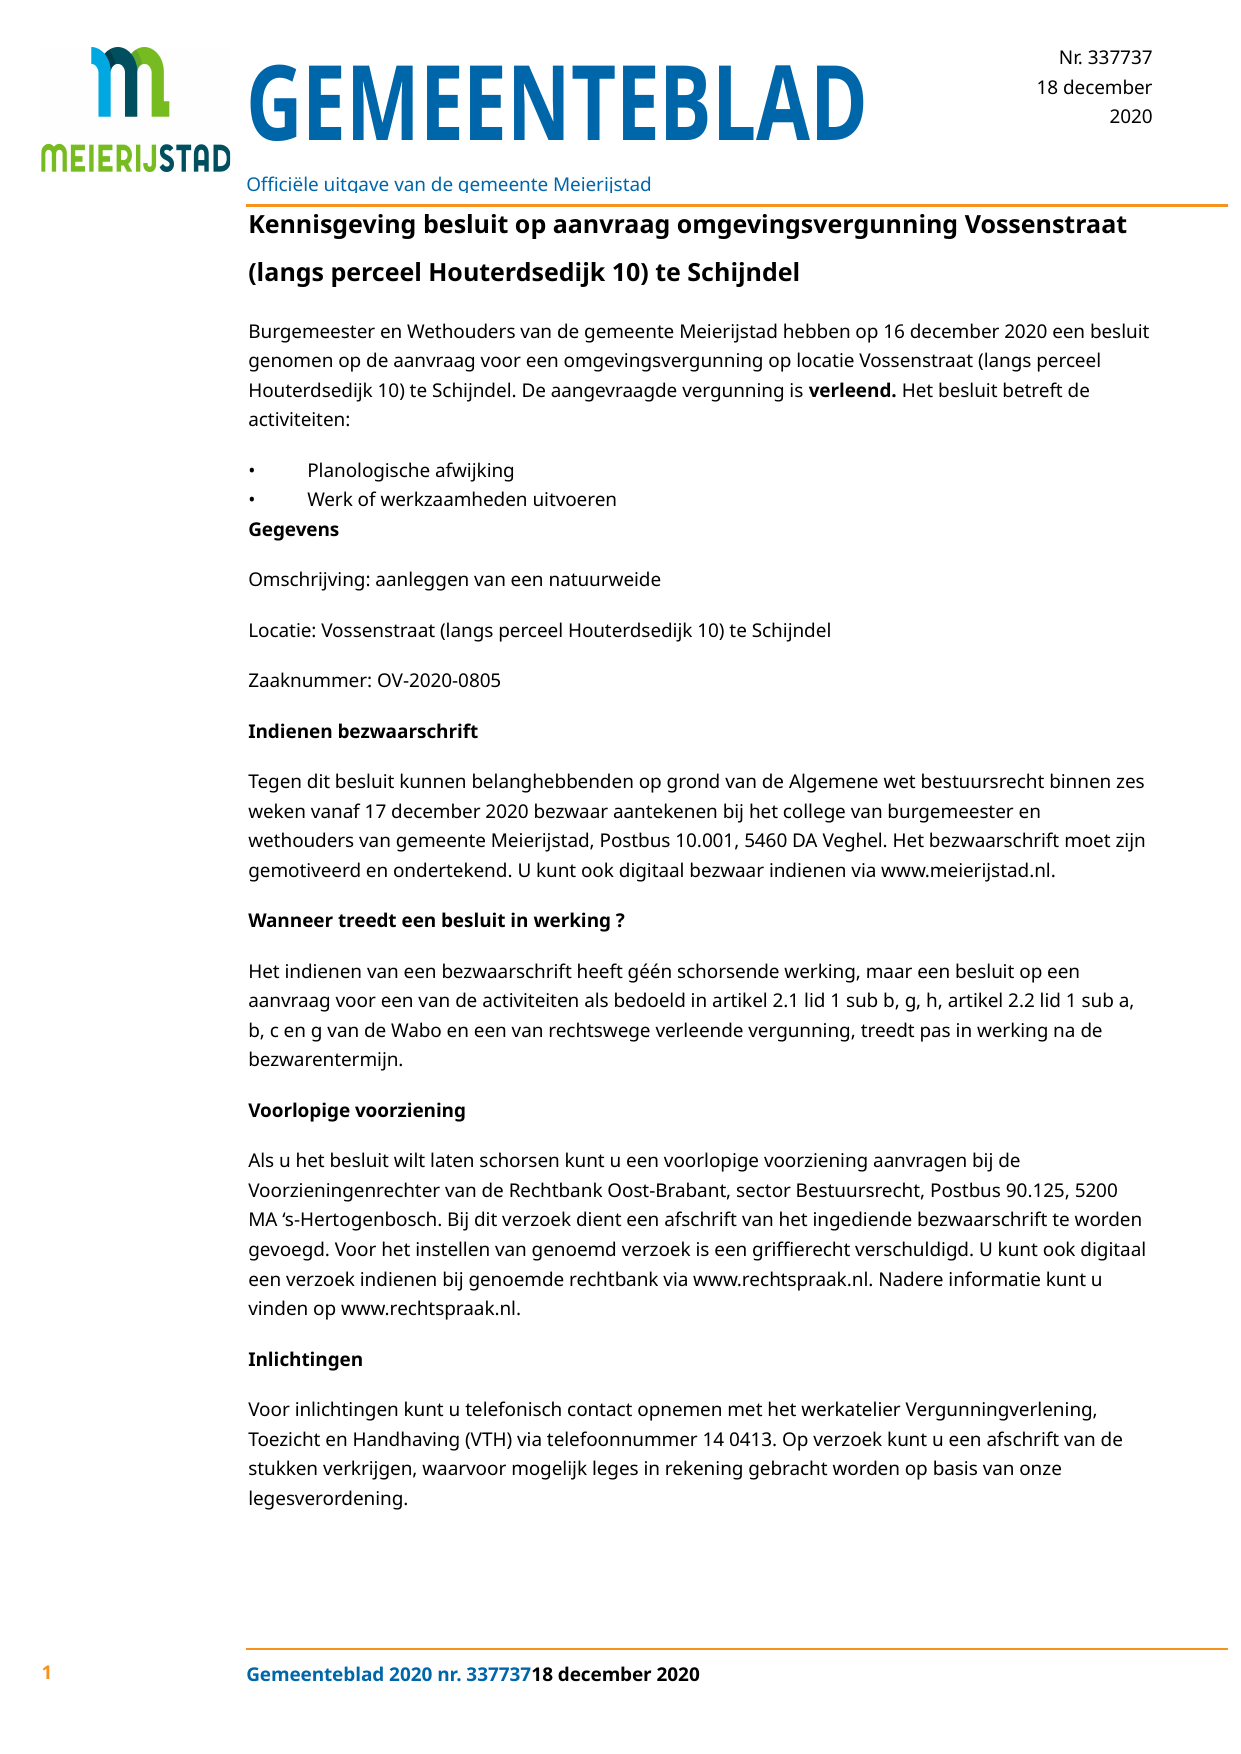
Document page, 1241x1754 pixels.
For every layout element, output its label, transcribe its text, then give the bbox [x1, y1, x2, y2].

text Het indienen van een bezwaarschrift heeft géén schorsende werking, maar een besluit op een aanvraag voor een van de activiteiten als bedoeld in artikel 2.1 lid 1 sub b, g, h, artikel 2.2 lid 1 sub a, b, c en g van de Wabo en een van rechtswege verleende vergunning, treedt pas in werking na de bezwarentermijn. [248, 958, 1152, 1072]
text Tegen dit besluit kunnen belanghebbenden op grond van de Algemene wet bestuursrecht binnen zes weken vanaf 17 december 2020 bezwaar aantekenen bij het college van burgemeester en wethouders van gemeente Meierijstad, Postbus 10.001, 5460 DA Veghel. Het bezwaarschrift moet zijn gemotiveerd en ondertekend. U kunt ook digitaal bezwaar indienen via www.meierijstad.nl. [248, 768, 1152, 883]
text Voor inlichtingen kunt u telefonisch contact opnemen met het werkatelier Vergunningverlening, Toezicht en Handhaving (VTH) via telefoonnummer 14 0413. Op verzoek kunt u een afschrift van de stukken verkrijgen, waarvoor mogelijk leges in rekening gebracht worden op basis van onze legesverordening. [248, 1396, 1152, 1511]
text Kennisgeving besluit op aanvraag omgevingsvergunning Vossenstraat (langs perceel Houterdsedijk 10) te Schijndel [248, 207, 1152, 288]
list Werk of werkzaamheden uitvoeren [248, 487, 1152, 512]
text Zaaknummer: OV-2020-0805 [248, 667, 1152, 693]
list Planologische afwijking [248, 457, 1152, 483]
picture [41, 47, 231, 172]
text Locatie: Vossenstraat (langs perceel Houterdsedijk 10) te Schijndel [248, 617, 1152, 643]
text Gegevens [248, 516, 1152, 542]
text Inlichtingen [248, 1346, 1152, 1372]
text Omschrijving: aanleggen van een natuurweide [248, 567, 1152, 592]
text Burgemeester en Wethouders van de gemeente Meierijstad hebben op 16 december 2020 een besluit genomen op de aanvraag voor een omgevingsvergunning op locatie Vossenstraat (langs perceel Houterdsedijk 10) te Schijndel. De aangevraagde vergunning is verleend. Het besluit betreft de activiteiten: [248, 318, 1152, 432]
text Voorlopige voorziening [248, 1097, 1152, 1123]
text Indienen bezwaarschrift [248, 718, 1152, 744]
text Als u het besluit wilt laten schorsen kunt u een voorlopige voorziening aanvragen bij de Voorzieningenrechter van de Rechtbank Oost-Brabant, sector Bestuursrecht, Postbus 90.125, 5200 MA ‘s-Hertogenbosch. Bij dit verzoek dient een afschrift van het ingediende bezwaarschrift te worden gevoegd. Voor het instellen van genoemd verzoek is een griffierecht verschuldigd. U kunt ook digitaal een verzoek indienen bij genoemde rechtbank via www.rechtspraak.nl. Nadere informatie kunt u vinden op www.rechtspraak.nl. [248, 1147, 1152, 1321]
text Wanneer treedt een besluit in werking ? [248, 907, 1152, 933]
